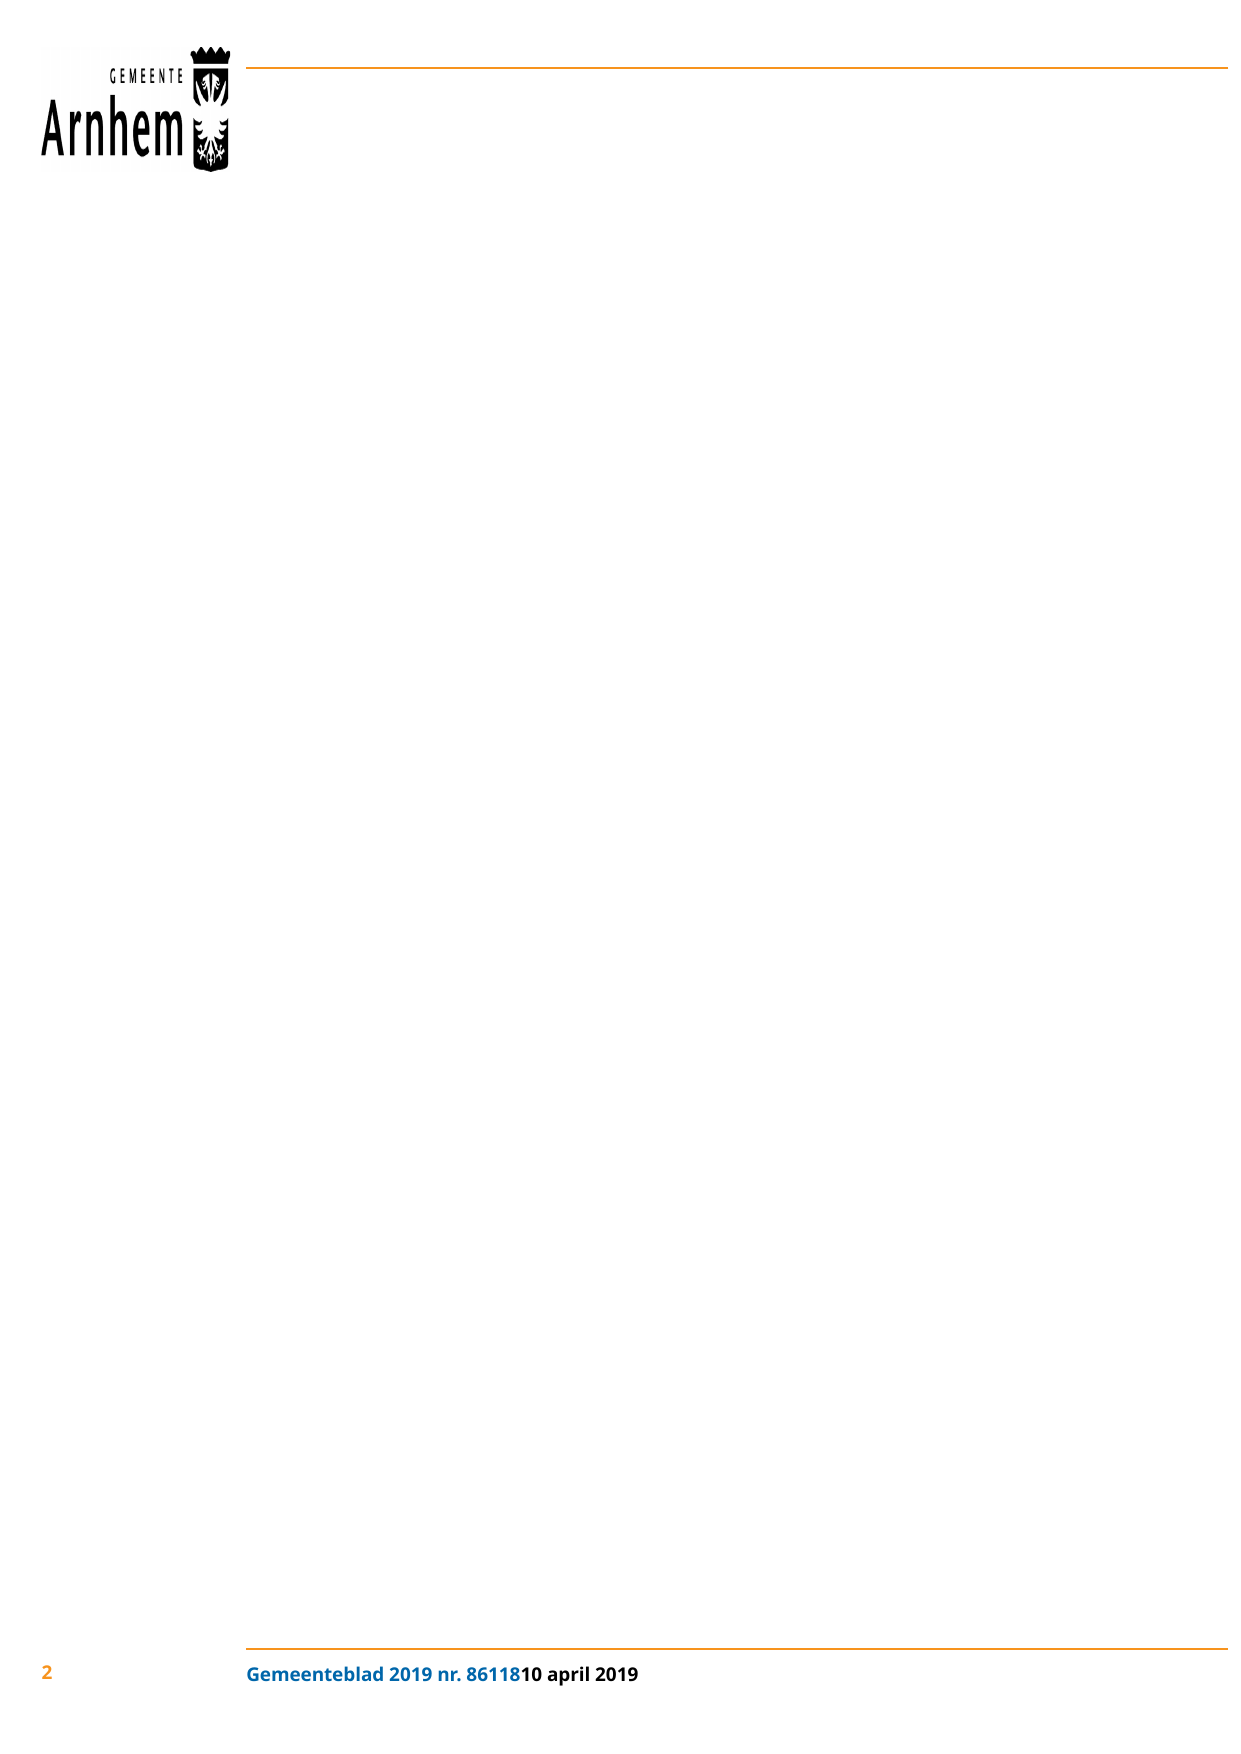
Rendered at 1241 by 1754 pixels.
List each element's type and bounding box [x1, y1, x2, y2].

picture [41, 47, 231, 172]
